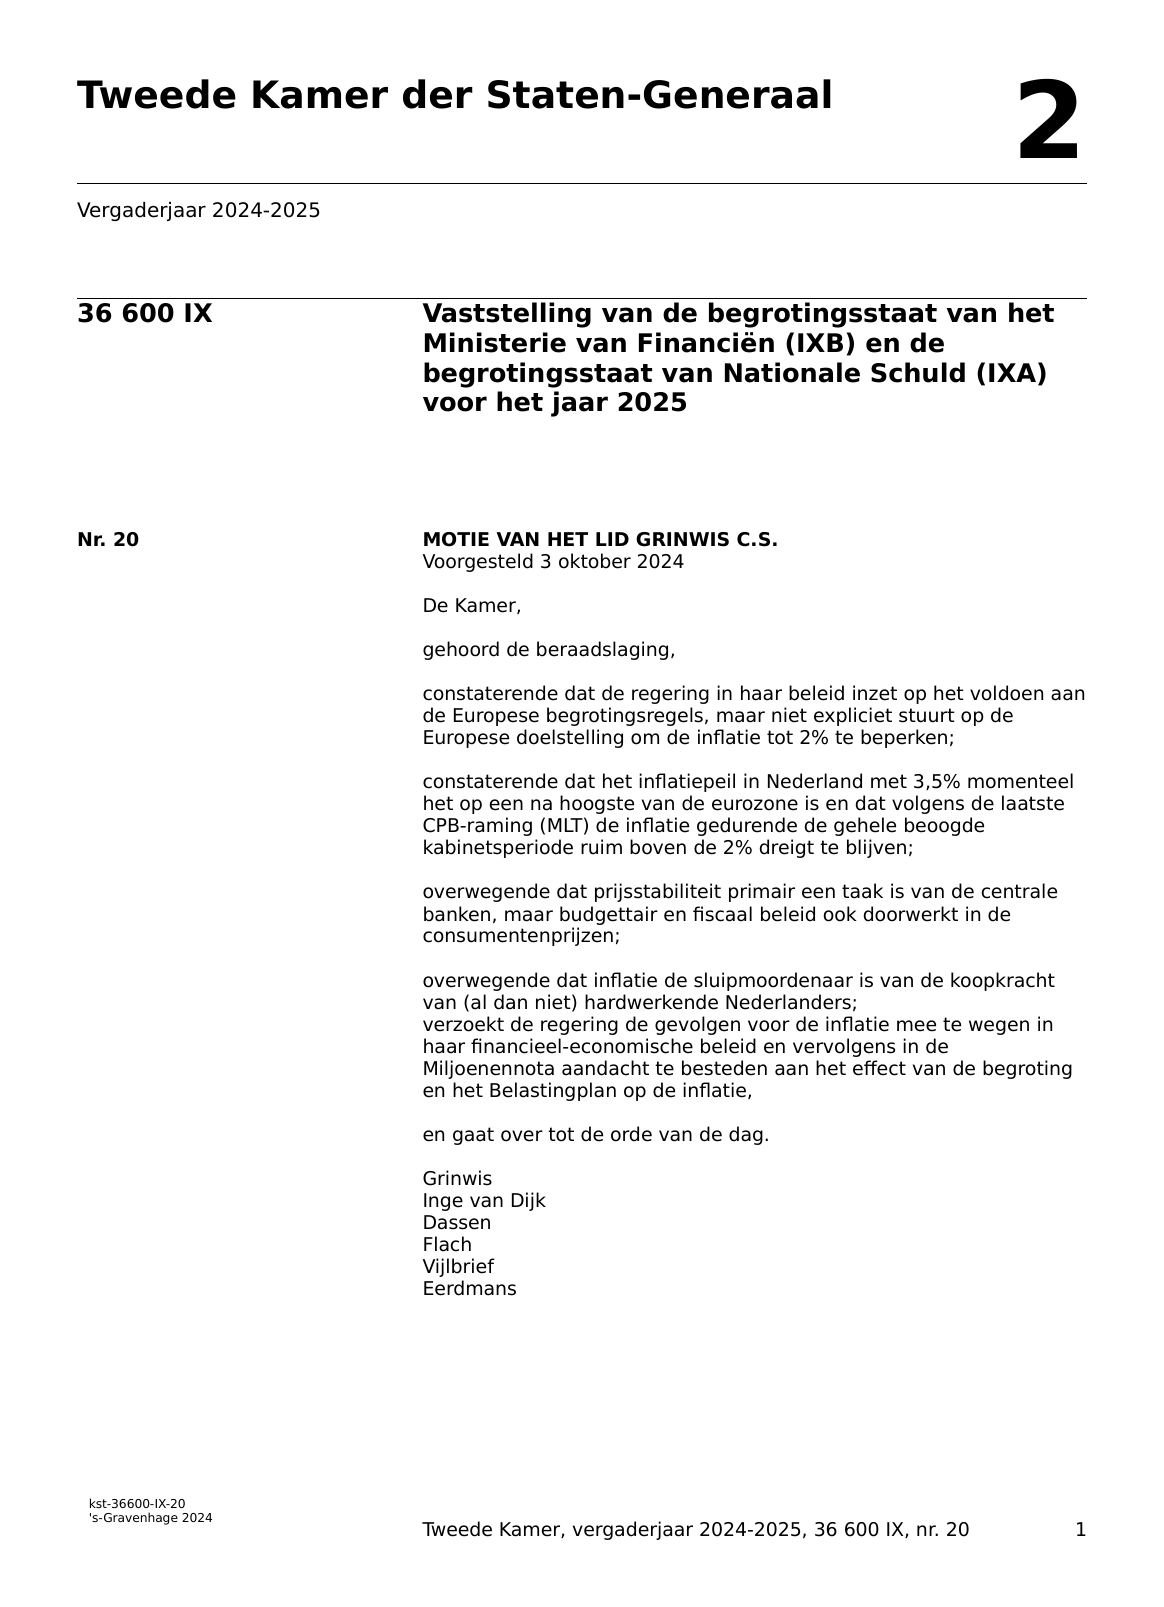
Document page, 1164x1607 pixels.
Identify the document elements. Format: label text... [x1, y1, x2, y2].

text Inge van Dijk [422, 1190, 1087, 1212]
text Dassen [422, 1212, 1087, 1234]
text De Kamer, [422, 595, 1087, 617]
text verzoekt de regering de gevolgen voor de inflatie mee te wegen in haar financieel-economische beleid en vervolgens in de Miljoenennota aandacht te besteden aan het effect van de begroting en het Belastingplan op de inflatie, [422, 1013, 1087, 1101]
text Grinwis [422, 1168, 1087, 1190]
text Voorgesteld 3 oktober 2024 [422, 551, 1087, 573]
text overwegende dat prijsstabiliteit primair een taak is van de centrale banken, maar budgettair en fiscaal beleid ook doorwerkt in de consumentenprijzen; [422, 881, 1087, 947]
subtitle Nr. 20 MOTIE VAN HET LID GRINWIS C.S. [77, 529, 1087, 551]
text Flach [422, 1234, 1087, 1256]
table_header Tweede Kamer der Staten-Generaal [77, 59, 886, 183]
text en gaat over tot de orde van de dag. [422, 1124, 1087, 1146]
text Vijlbrief [422, 1256, 1087, 1278]
subtitle 36 600 IX Vaststelling van de begrotingsstaat van het Ministerie van Financiën (IXB) en de begrotingsstaat van Nationale Schuld (IXA) voor het jaar 2025 [77, 299, 1087, 418]
text overwegende dat inflatie de sluipmoordenaar is van de koopkracht van (al dan niet) hardwerkende Nederlanders; [422, 969, 1087, 1013]
table_header 2 [886, 59, 1087, 183]
text Eerdmans [422, 1278, 1087, 1300]
text constaterende dat de regering in haar beleid inzet op het voldoen aan de Europese begrotingsregels, maar niet expliciet stuurt op de Europese doelstelling om de inflatie tot 2% te beperken; [422, 683, 1087, 749]
text constaterende dat het inflatiepeil in Nederland met 3,5% momenteel het op een na hoogste van de eurozone is en dat volgens de laatste CPB-raming (MLT) de inflatie gedurende de gehele beoogde kabinetsperiode ruim boven de 2% dreigt te blijven; [422, 771, 1087, 859]
table_cell Vergaderjaar 2024-2025 [77, 184, 1087, 298]
text gehoord de beraadslaging, [422, 639, 1087, 661]
text 's-Gravenhage 2024 [88, 1511, 323, 1525]
text kst-36600-IX-20 [88, 1497, 323, 1511]
